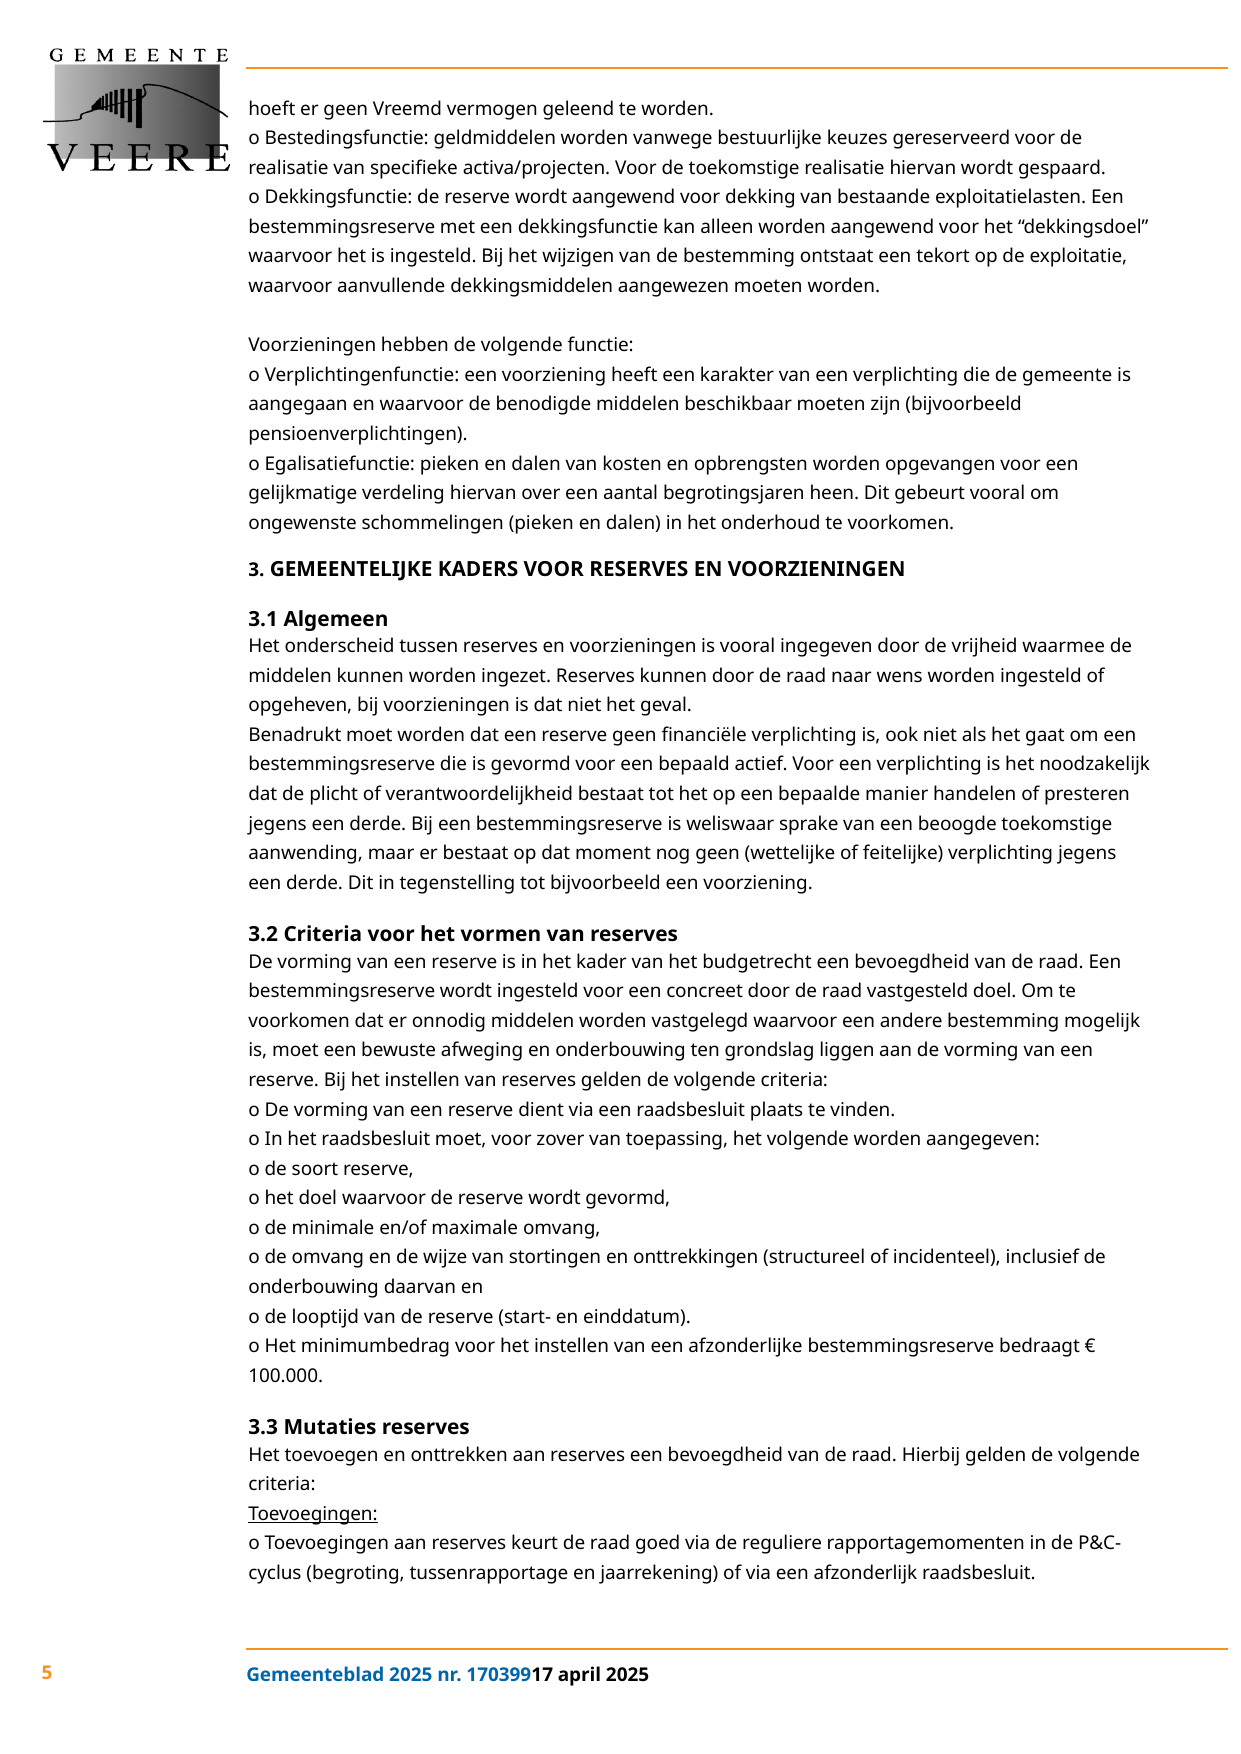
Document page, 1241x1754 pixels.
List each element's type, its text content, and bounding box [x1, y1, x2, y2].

text o het doel waarvoor de reserve wordt gevormd, [248, 1184, 1152, 1210]
text o Toevoegingen aan reserves keurt de raad goed via de reguliere rapportagemomenten in de P&C-cyclus (begroting, tussenrapportage en jaarrekening) of via een afzonderlijk raadsbesluit. [248, 1529, 1152, 1585]
text Benadrukt moet worden dat een reserve geen financiële verplichting is, ook niet als het gaat om een bestemmingsreserve die is gevormd voor een bepaald actief. Voor een verplichting is het noodzakelijk dat de plicht of verantwoordelijkheid bestaat tot het op een bepaalde manier handelen of presteren jegens een derde. Bij een bestemmingsreserve is weliswaar sprake van een beoogde toekomstige aanwending, maar er bestaat op dat moment nog geen (wettelijke of feitelijke) verplichting jegens een derde. Dit in tegenstelling tot bijvoorbeeld een voorziening. [248, 721, 1152, 895]
text De vorming van een reserve is in het kader van het budgetrecht een bevoegdheid van de raad. Een bestemmingsreserve wordt ingesteld voor een concreet door de raad vastgesteld doel. Om te voorkomen dat er onnodig middelen worden vastgelegd waarvoor een andere bestemming mogelijk is, moet een bewuste afweging en onderbouwing ten grondslag liggen aan de vorming van een reserve. Bij het instellen van reserves gelden de volgende criteria: [248, 948, 1152, 1092]
text hoeft er geen Vreemd vermogen geleend te worden. [248, 95, 1152, 121]
text o de soort reserve, [248, 1155, 1152, 1181]
text o de minimale en/of maximale omvang, [248, 1214, 1152, 1240]
text 3.1 Algemeen [248, 604, 1152, 632]
text o Egalisatiefunctie: pieken en dalen van kosten en opbrengsten worden opgevangen voor een gelijkmatige verdeling hiervan over een aantal begrotingsjaren heen. Dit gebeurt vooral om ongewenste schommelingen (pieken en dalen) in het onderhoud te voorkomen. [248, 450, 1152, 535]
text Het onderscheid tussen reserves en voorzieningen is vooral ingegeven door de vrijheid waarmee de middelen kunnen worden ingezet. Reserves kunnen door de raad naar wens worden ingesteld of opgeheven, bij voorzieningen is dat niet het geval. [248, 632, 1152, 717]
text o Verplichtingenfunctie: een voorziening heeft een karakter van een verplichting die de gemeente is aangegaan en waarvoor de benodigde middelen beschikbaar moeten zijn (bijvoorbeeld pensioenverplichtingen). [248, 361, 1152, 446]
text 3. GEMEENTELIJKE KADERS VOOR RESERVES EN VOORZIENINGEN [248, 554, 1152, 583]
text Het toevoegen en onttrekken aan reserves een bevoegdheid van de raad. Hierbij gelden de volgende criteria: [248, 1441, 1152, 1496]
text o Dekkingsfunctie: de reserve wordt aangewend voor dekking van bestaande exploitatielasten. Een bestemmingsreserve met een dekkingsfunctie kan alleen worden aangewend voor het “dekkingsdoel” waarvoor het is ingesteld. Bij het wijzigen van de bestemming ontstaat een tekort op de exploitatie, waarvoor aanvullende dekkingsmiddelen aangewezen moeten worden. [248, 183, 1152, 298]
text o De vorming van een reserve dient via een raadsbesluit plaats te vinden. [248, 1096, 1152, 1121]
text o Het minimumbedrag voor het instellen van een afzonderlijke bestemmingsreserve bedraagt € 100.000. [248, 1332, 1152, 1388]
text o de omvang en de wijze van stortingen en onttrekkingen (structureel of incidenteel), inclusief de onderbouwing daarvan en [248, 1244, 1152, 1299]
picture [41, 47, 231, 172]
text 3.2 Criteria voor het vormen van reserves [248, 919, 1152, 948]
text 3.3 Mutaties reserves [248, 1412, 1152, 1441]
text Toevoegingen: [248, 1500, 1152, 1526]
text o de looptijd van de reserve (start- en einddatum). [248, 1303, 1152, 1328]
text o In het raadsbesluit moet, voor zover van toepassing, het volgende worden aangegeven: [248, 1125, 1152, 1151]
text Voorzieningen hebben de volgende functie: [248, 331, 1152, 357]
text o Bestedingsfunctie: geldmiddelen worden vanwege bestuurlijke keuzes gereserveerd voor de realisatie van specifieke activa/projecten. Voor de toekomstige realisatie hiervan wordt gespaard. [248, 124, 1152, 180]
